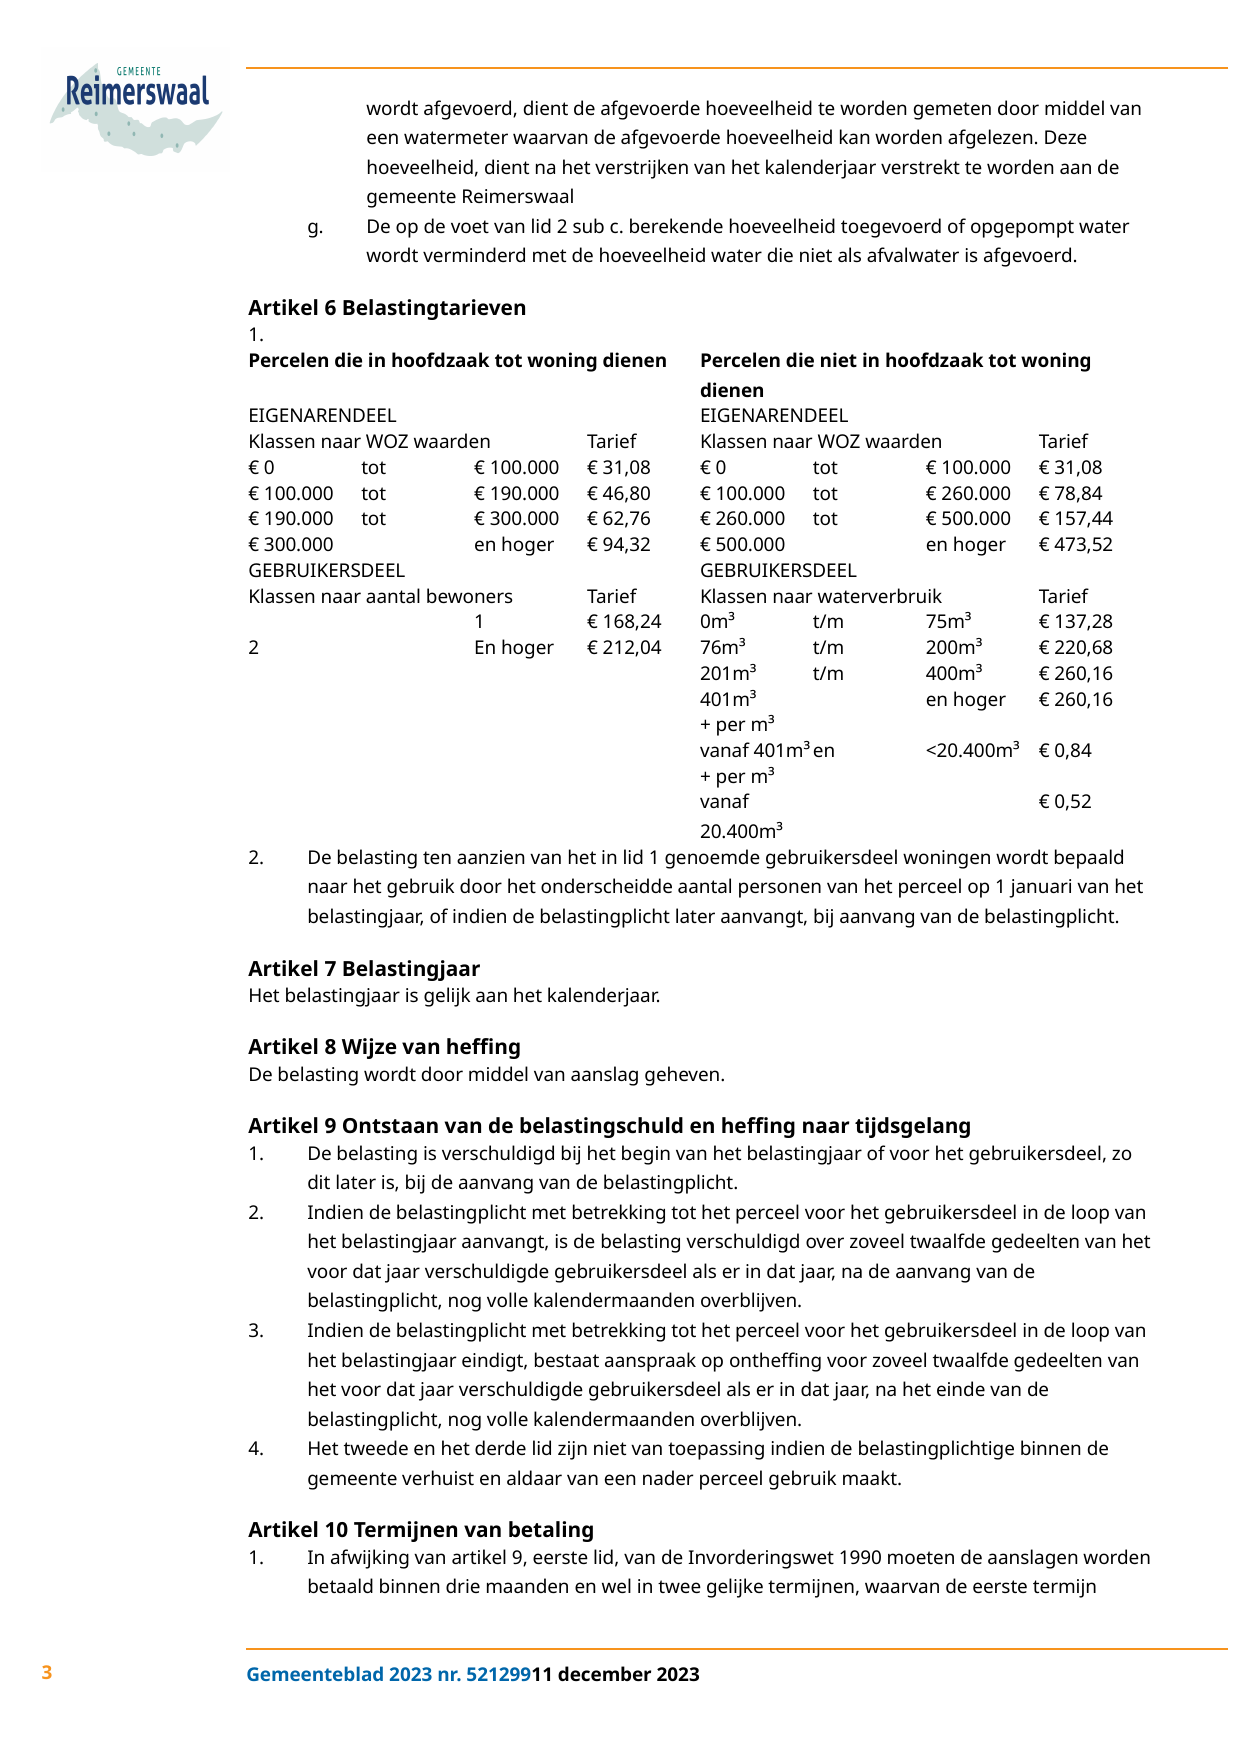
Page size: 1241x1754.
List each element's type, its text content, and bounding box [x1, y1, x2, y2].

list Indien de belastingplicht met betrekking tot het perceel voor het gebruikersdeel in de loop van het belastingjaar aanvangt, is de belasting verschuldigd over zoveel twaalfde gedeelten van het voor dat jaar verschuldigde gebruikersdeel als er in dat jaar, na de aanvang van de belastingplicht, nog volle kalendermaanden overblijven. [248, 1199, 1152, 1313]
table_cell € 500.000 [926, 506, 1038, 531]
table_cell [474, 686, 587, 711]
table_cell tot [813, 454, 926, 480]
table_cell [361, 531, 474, 557]
table_cell € 78,84 [1039, 480, 1152, 506]
table_cell [361, 763, 474, 789]
picture [41, 47, 231, 172]
table_cell tot [361, 454, 474, 480]
table_cell + per m³ [700, 763, 813, 789]
table_cell Tarief [587, 429, 700, 454]
table_cell 75m³ [926, 609, 1038, 634]
table_cell [474, 789, 587, 844]
table_cell EIGENARENDEEL [248, 403, 700, 428]
table_cell [587, 660, 700, 686]
table_cell [587, 686, 700, 711]
table_cell vanaf 401m³ [700, 737, 813, 763]
table_cell vanaf 20.400m³ [700, 789, 813, 844]
table_cell € 168,24 [587, 609, 700, 634]
table_cell [587, 763, 700, 789]
table_cell <20.400m³ [926, 737, 1038, 763]
table_cell Tarief [587, 583, 700, 608]
table_cell t/m [813, 634, 926, 660]
table_cell € 260.000 [700, 506, 813, 531]
table_cell Tarief [1039, 429, 1152, 454]
table_header Percelen die in hoofdzaak tot woning dienen [248, 348, 700, 403]
table_cell [587, 737, 700, 763]
table_cell € 31,08 [587, 454, 700, 480]
table_cell € 46,80 [587, 480, 700, 506]
table_cell € 157,44 [1039, 506, 1152, 531]
table_cell [248, 660, 361, 686]
table_cell [926, 711, 1038, 737]
list De belasting is verschuldigd bij het begin van het belastingjaar of voor het gebruikersdeel, zo dit later is, bij de aanvang van de belastingplicht. [248, 1140, 1152, 1195]
table_cell 2 [248, 634, 361, 660]
table_cell € 190.000 [474, 480, 587, 506]
list Indien de belastingplicht met betrekking tot het perceel voor het gebruikersdeel in de loop van het belastingjaar eindigt, bestaat aanspraak op ontheffing voor zoveel twaalfde gedeelten van het voor dat jaar verschuldigde gebruikersdeel als er in dat jaar, na het einde van de belastingplicht, nog volle kalendermaanden overblijven. [248, 1317, 1152, 1432]
table_cell [361, 634, 474, 660]
table_cell 1 [474, 609, 587, 634]
table_cell t/m [813, 609, 926, 634]
text De belasting wordt door middel van aanslag geheven. [248, 1061, 1152, 1087]
table_cell t/m [813, 660, 926, 686]
table_cell € 137,28 [1039, 609, 1152, 634]
text Artikel 10 Termijnen van betaling [248, 1516, 1152, 1544]
table_cell € 500.000 [700, 531, 813, 557]
table_cell Tarief [1039, 583, 1152, 608]
table_cell [248, 737, 361, 763]
text Artikel 8 Wijze van heffing [248, 1032, 1152, 1061]
list Het tweede en het derde lid zijn niet van toepassing indien de belastingplichtige binnen de gemeente verhuist en aldaar van een nader perceel gebruik maakt. [248, 1436, 1152, 1491]
table_cell tot [813, 480, 926, 506]
table_cell GEBRUIKERSDEEL [248, 557, 700, 583]
table_cell en hoger [926, 686, 1038, 711]
table_header Percelen die niet in hoofdzaak tot woning dienen [700, 348, 1152, 403]
table_cell € 62,76 [587, 506, 700, 531]
table_cell [474, 763, 587, 789]
table_cell [1039, 763, 1152, 789]
table_cell € 260,16 [1039, 660, 1152, 686]
table_cell [361, 737, 474, 763]
table_cell 400m³ [926, 660, 1038, 686]
table_cell € 300.000 [248, 531, 361, 557]
table_cell [587, 711, 700, 737]
table_cell Klassen naar waterverbruik [700, 583, 1038, 608]
table_cell € 0,84 [1039, 737, 1152, 763]
table_cell € 260,16 [1039, 686, 1152, 711]
text Artikel 6 Belastingtarieven [248, 293, 1152, 322]
table_cell [926, 789, 1038, 844]
table_cell € 100.000 [700, 480, 813, 506]
table_cell 0m³ [700, 609, 813, 634]
table_cell € 220,68 [1039, 634, 1152, 660]
table_cell [813, 686, 926, 711]
table_cell 201m³ [700, 660, 813, 686]
table_cell tot [813, 506, 926, 531]
table_cell [361, 711, 474, 737]
table_cell GEBRUIKERSDEEL [700, 557, 1152, 583]
table_cell € 260.000 [926, 480, 1038, 506]
list In afwijking van artikel 9, eerste lid, van de Invorderingswet 1990 moeten de aanslagen worden betaald binnen drie maanden en wel in twee gelijke termijnen, waarvan de eerste termijn [248, 1544, 1152, 1599]
table_cell tot [361, 506, 474, 531]
table_cell € 212,04 [587, 634, 700, 660]
table_cell tot [361, 480, 474, 506]
table_cell + per m³ [700, 711, 813, 737]
table_cell € 473,52 [1039, 531, 1152, 557]
table_cell € 300.000 [474, 506, 587, 531]
table_cell [474, 737, 587, 763]
table_cell [361, 660, 474, 686]
table_cell en hoger [926, 531, 1038, 557]
table_cell [248, 711, 361, 737]
text Het belastingjaar is gelijk aan het kalenderjaar. [248, 982, 1152, 1008]
table_cell [587, 789, 700, 844]
table_cell [248, 609, 361, 634]
list De op de voet van lid 2 sub c. berekende hoeveelheid toegevoerd of opgepompt water wordt verminderd met de hoeveelheid water die niet als afvalwater is afgevoerd. [307, 213, 1152, 268]
table_cell € 100.000 [474, 454, 587, 480]
table_cell [813, 789, 926, 844]
table_cell 200m³ [926, 634, 1038, 660]
list De belasting ten aanzien van het in lid 1 genoemde gebruikersdeel woningen wordt bepaald naar het gebruik door het onderscheidde aantal personen van het perceel op 1 januari van het belastingjaar, of indien de belastingplicht later aanvangt, bij aanvang van de belastingplicht. [248, 844, 1152, 929]
table_cell [1039, 711, 1152, 737]
table_cell En hoger [474, 634, 587, 660]
table_cell 76m³ [700, 634, 813, 660]
table_cell Klassen naar WOZ waarden [700, 429, 1038, 454]
text Artikel 9 Ontstaan van de belastingschuld en heffing naar tijdsgelang [248, 1111, 1152, 1140]
list wordt afgevoerd, dient de afgevoerde hoeveelheid te worden gemeten door middel van een watermeter waarvan de afgevoerde hoeveelheid kan worden afgelezen. Deze hoeveelheid, dient na het verstrijken van het kalenderjaar verstrekt te worden aan de gemeente Reimerswaal [307, 95, 1152, 209]
table_cell [248, 789, 361, 844]
text Artikel 7 Belastingjaar [248, 954, 1152, 982]
table_cell € 0,52 [1039, 789, 1152, 844]
table_cell [813, 763, 926, 789]
table_cell en hoger [474, 531, 587, 557]
table_cell € 0 [700, 454, 813, 480]
table_cell [361, 686, 474, 711]
table_cell [474, 711, 587, 737]
table_cell 401m³ [700, 686, 813, 711]
table_cell [926, 763, 1038, 789]
table_cell Klassen naar WOZ waarden [248, 429, 587, 454]
table_cell [813, 531, 926, 557]
table_cell € 190.000 [248, 506, 361, 531]
table_cell [248, 763, 361, 789]
table_cell € 100.000 [926, 454, 1038, 480]
table_cell € 31,08 [1039, 454, 1152, 480]
table_cell [474, 660, 587, 686]
table_cell [361, 609, 474, 634]
table_cell € 94,32 [587, 531, 700, 557]
table_cell Klassen naar aantal bewoners [248, 583, 587, 608]
table_cell [361, 789, 474, 844]
table_cell [248, 686, 361, 711]
table_cell € 0 [248, 454, 361, 480]
table_cell € 100.000 [248, 480, 361, 506]
table_cell EIGENARENDEEL [700, 403, 1152, 428]
table_cell [813, 711, 926, 737]
table_cell en [813, 737, 926, 763]
